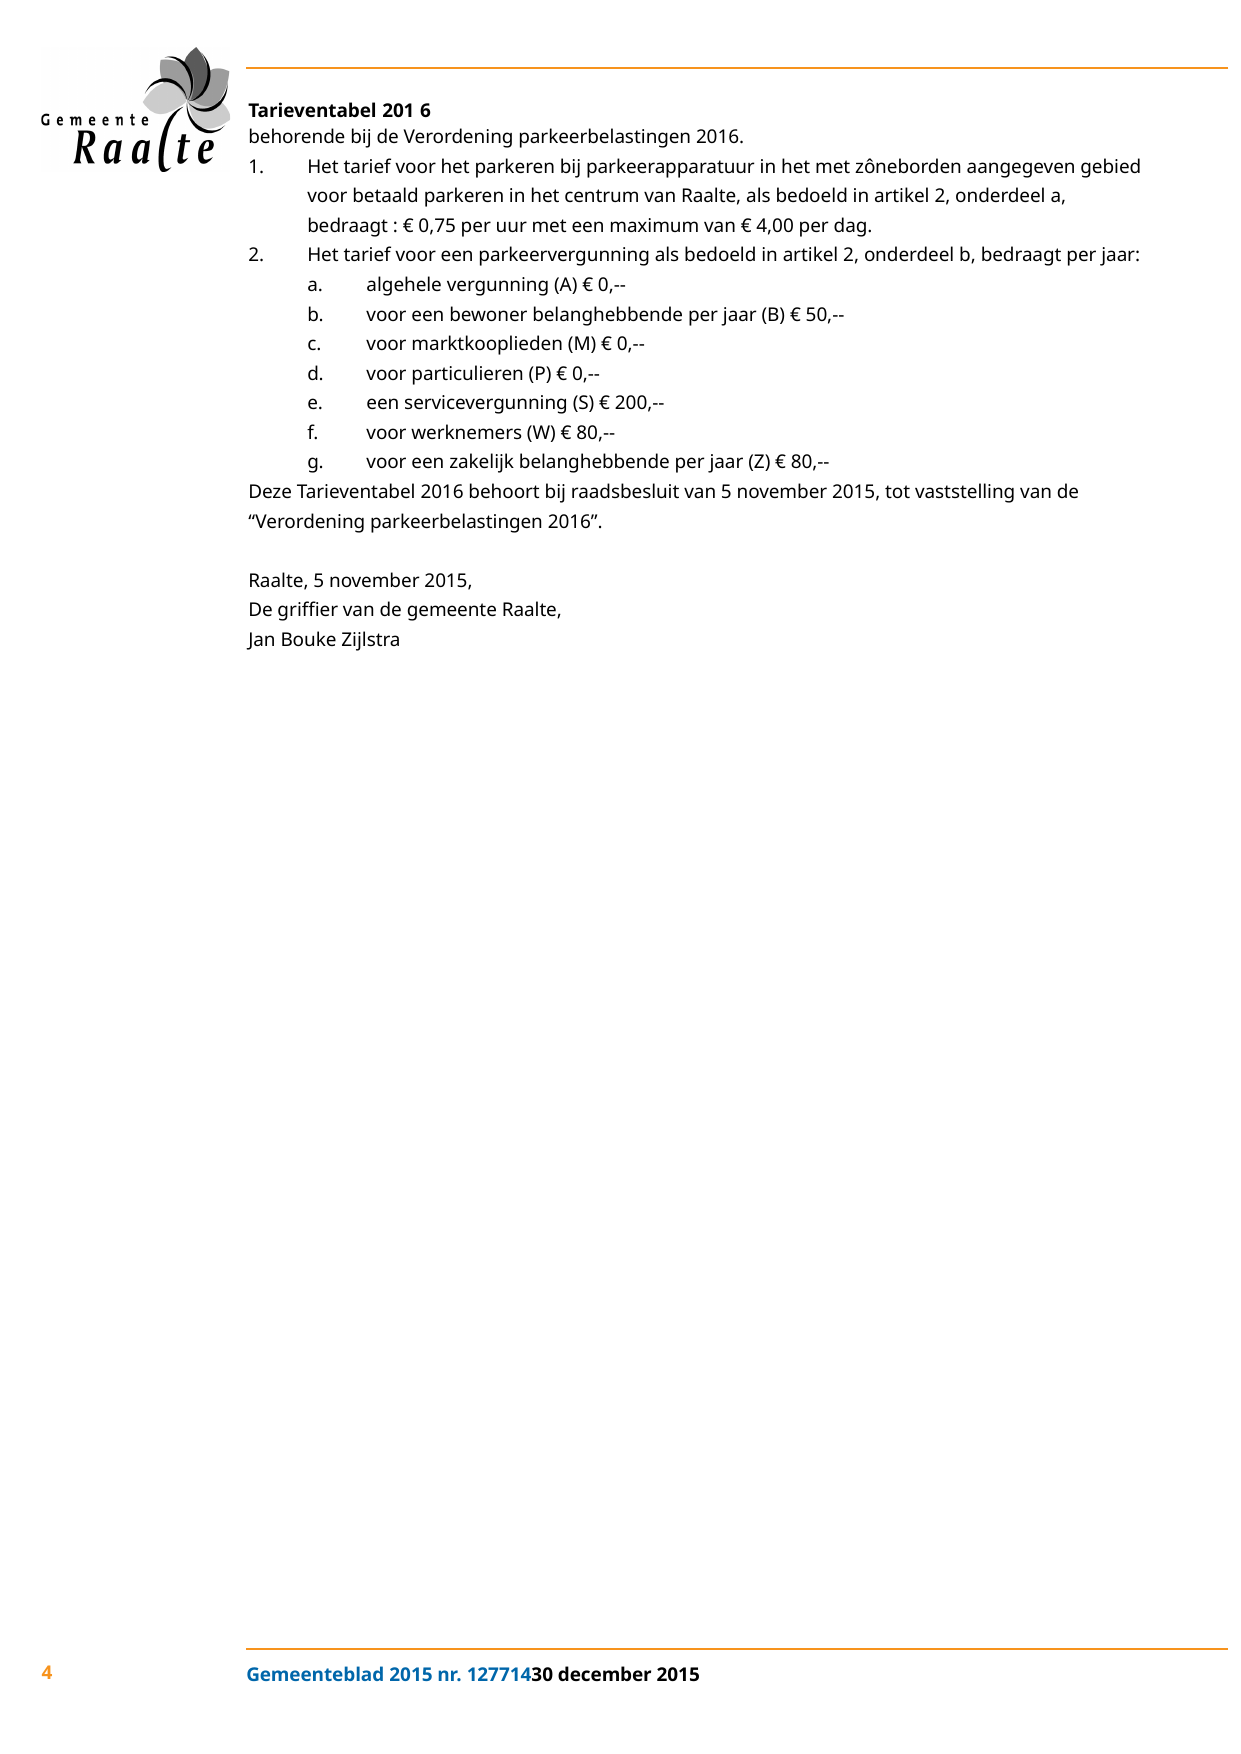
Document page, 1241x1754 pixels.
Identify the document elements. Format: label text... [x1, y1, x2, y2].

text behorende bij de Verordening parkeerbelastingen 2016. [248, 123, 1152, 149]
list algehele vergunning (A) € 0,-- [307, 271, 1152, 297]
list voor particulieren (P) € 0,-- [307, 360, 1152, 386]
list voor marktkooplieden (M) € 0,-- [307, 330, 1152, 356]
list voor een bewoner belanghebbende per jaar (B) € 50,-- [307, 301, 1152, 327]
list Het tarief voor het parkeren bij parkeerapparatuur in het met zôneborden aangegeven gebied voor betaald parkeren in het centrum van Raalte, als bedoeld in artikel 2, onderdeel a, bedraagt : € 0,75 per uur met een maximum van € 4,00 per dag. [248, 153, 1152, 238]
text Raalte, 5 november 2015, [248, 567, 1152, 593]
text Jan Bouke Zijlstra [248, 626, 1152, 652]
picture [41, 47, 231, 172]
text Deze Tarieventabel 2016 behoort bij raadsbesluit van 5 november 2015, tot vaststelling van de “Verordening parkeerbelastingen 2016”. [248, 478, 1152, 534]
text Tarieventabel 201 6 [248, 95, 1152, 123]
list voor een zakelijk belanghebbende per jaar (Z) € 80,-- [307, 449, 1152, 474]
text De griffier van de gemeente Raalte, [248, 597, 1152, 622]
list Het tarief voor een parkeervergunning als bedoeld in artikel 2, onderdeel b, bedraagt per jaar: [248, 242, 1152, 267]
list een servicevergunning (S) € 200,-- [307, 389, 1152, 415]
list voor werknemers (W) € 80,-- [307, 419, 1152, 445]
